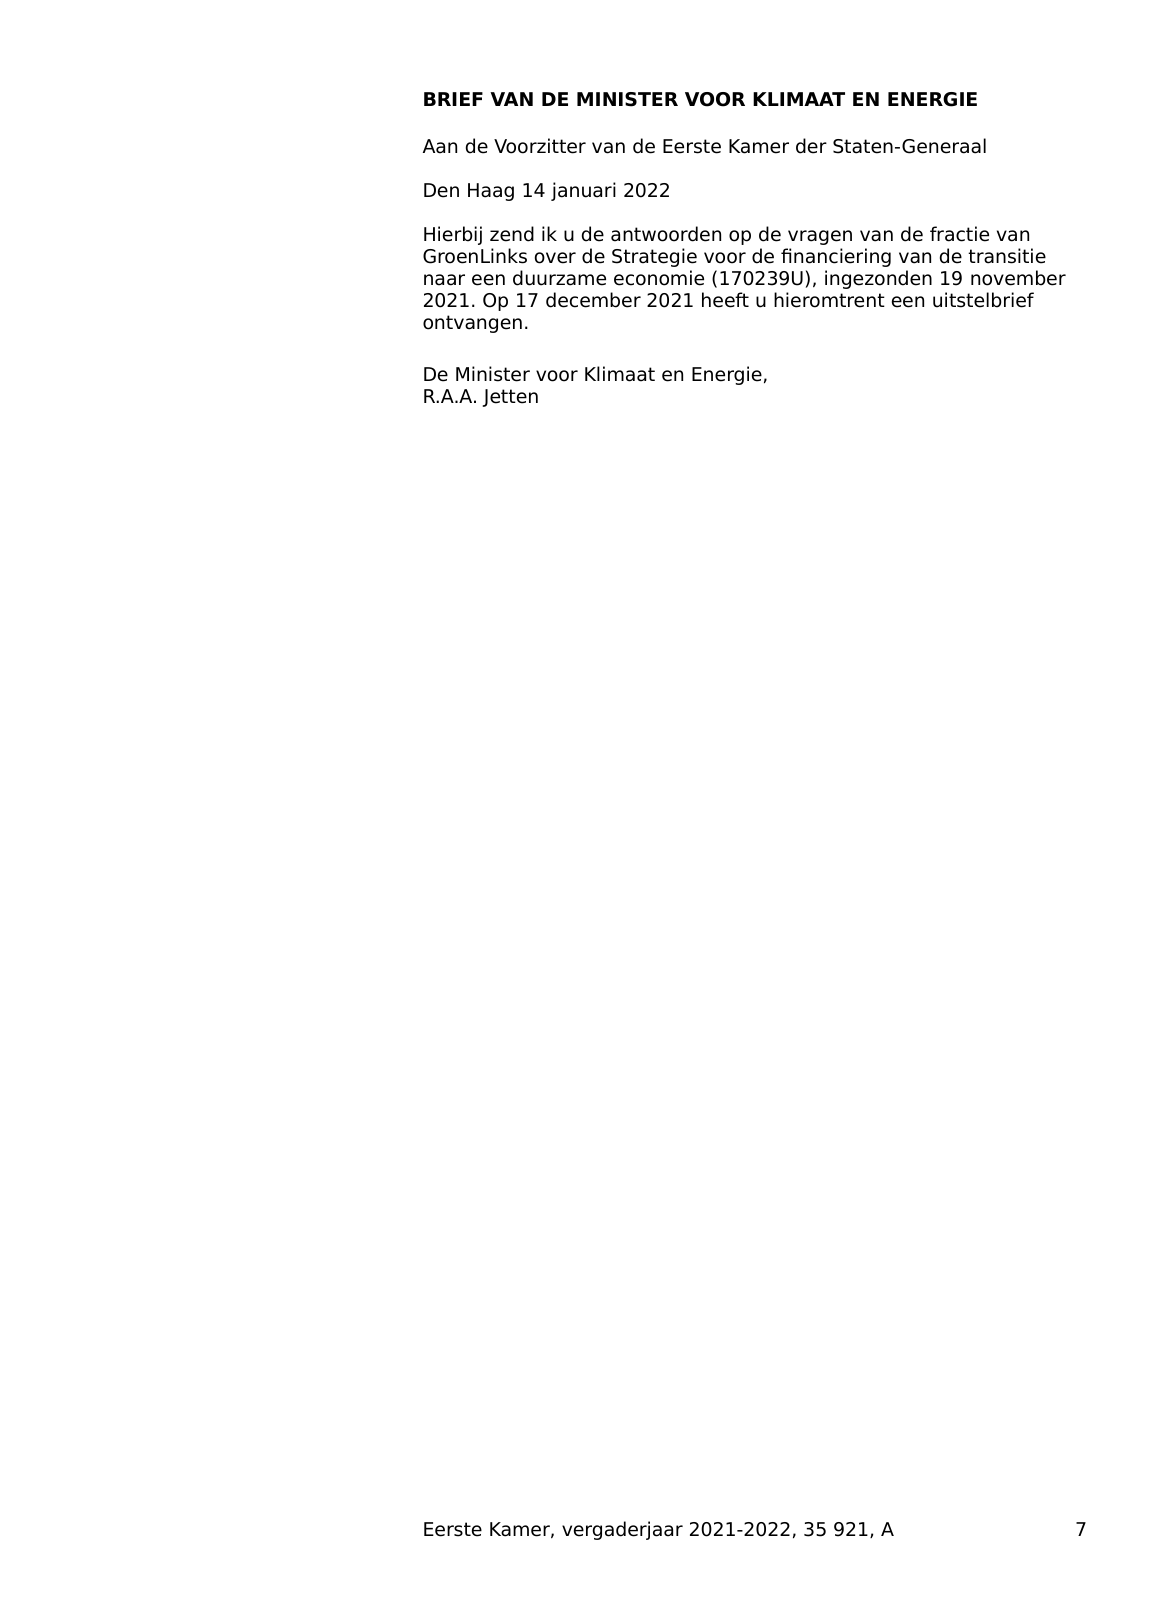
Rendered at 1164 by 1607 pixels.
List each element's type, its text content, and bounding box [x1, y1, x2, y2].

text De Minister voor Klimaat en Energie, R.A.A. Jetten [422, 364, 1087, 408]
subtitle BRIEF VAN DE MINISTER VOOR KLIMAAT EN ENERGIE [422, 89, 1087, 111]
text Den Haag 14 januari 2022 [422, 180, 1087, 202]
text Hierbij zend ik u de antwoorden op de vragen van de fractie van GroenLinks over de Strategie voor de financiering van de transitie naar een duurzame economie (170239U), ingezonden 19 november 2021. Op 17 december 2021 heeft u hieromtrent een uitstelbrief ontvangen. [422, 224, 1087, 334]
text Aan de Voorzitter van de Eerste Kamer der Staten-Generaal [422, 136, 1087, 158]
